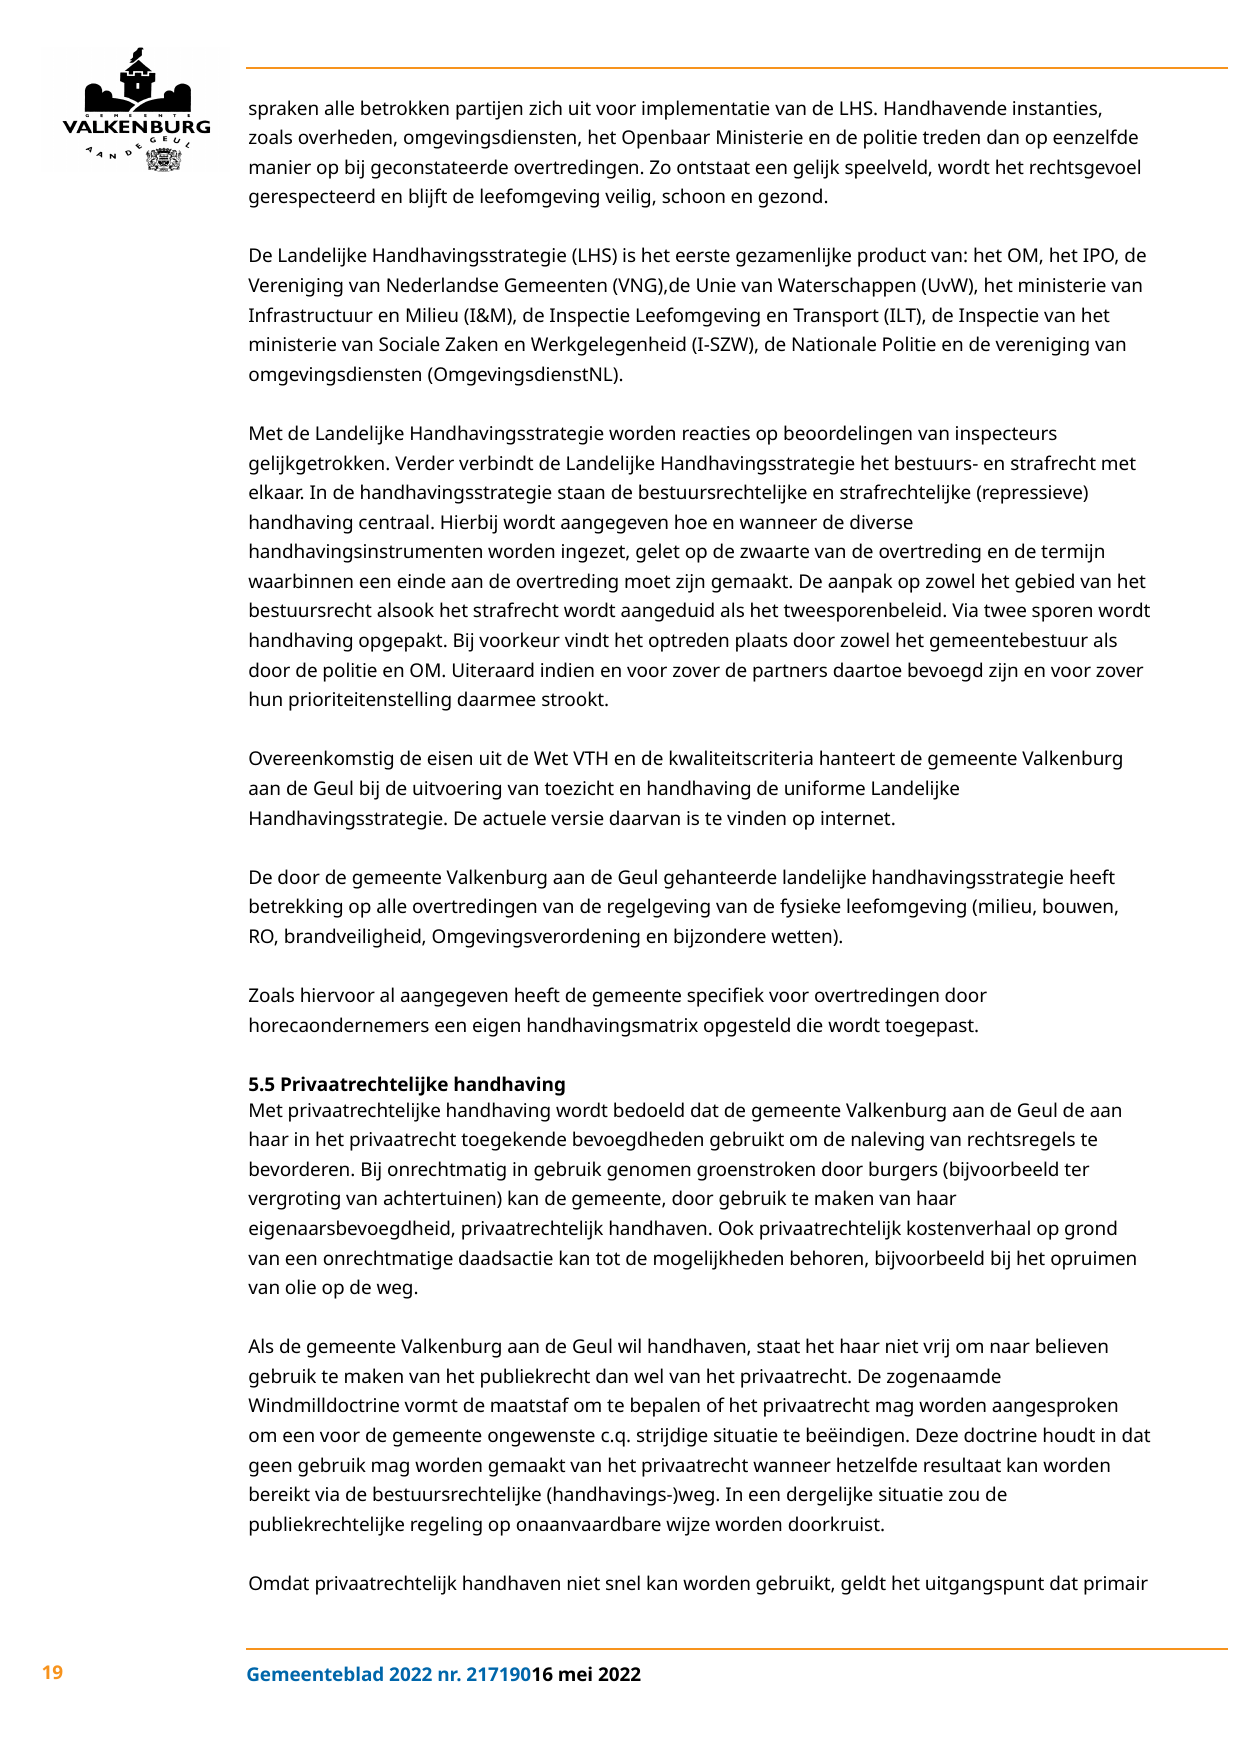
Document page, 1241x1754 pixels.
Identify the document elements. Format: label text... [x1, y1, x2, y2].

text Omdat privaatrechtelijk handhaven niet snel kan worden gebruikt, geldt het uitgangspunt dat primair [248, 1570, 1152, 1596]
text Als de gemeente Valkenburg aan de Geul wil handhaven, staat het haar niet vrij om naar believen gebruik te maken van het publiekrecht dan wel van het privaatrecht. De zogenaamde Windmilldoctrine vormt de maatstaf om te bepalen of het privaatrecht mag worden aangesproken om een voor de gemeente ongewenste c.q. strijdige situatie te beëindigen. Deze doctrine houdt in dat geen gebruik mag worden gemaakt van het privaatrecht wanneer hetzelfde resultaat kan worden bereikt via de bestuursrechtelijke (handhavings-)weg. In een dergelijke situatie zou de publiekrechtelijke regeling op onaanvaardbare wijze worden doorkruist. [248, 1333, 1152, 1537]
text Met privaatrechtelijke handhaving wordt bedoeld dat de gemeente Valkenburg aan de Geul de aan haar in het privaatrecht toegekende bevoegdheden gebruikt om de naleving van rechtsregels te bevorderen. Bij onrechtmatig in gebruik genomen groenstroken door burgers (bijvoorbeeld ter vergroting van achtertuinen) kan de gemeente, door gebruik te maken van haar eigenaarsbevoegdheid, privaatrechtelijk handhaven. Ook privaatrechtelijk kostenverhaal op grond van een onrechtmatige daadsactie kan tot de mogelijkheden behoren, bijvoorbeeld bij het opruimen van olie op de weg. [248, 1097, 1152, 1300]
text Overeenkomstig de eisen uit de Wet VTH en de kwaliteitscriteria hanteert de gemeente Valkenburg aan de Geul bij de uitvoering van toezicht en handhaving de uniforme Landelijke Handhavingsstrategie. De actuele versie daarvan is te vinden op internet. [248, 746, 1152, 831]
text 5.5 Privaatrechtelijke handhaving [248, 1071, 1152, 1097]
text Zoals hiervoor al aangegeven heeft de gemeente specifiek voor overtredingen door horecaondernemers een eigen handhavingsmatrix opgesteld die wordt toegepast. [248, 982, 1152, 1038]
text Met de Landelijke Handhavingsstrategie worden reacties op beoordelingen van inspecteurs gelijkgetrokken. Verder verbindt de Landelijke Handhavingsstrategie het bestuurs- en strafrecht met elkaar. In de handhavingsstrategie staan de bestuursrechtelijke en strafrechtelijke (repressieve) handhaving centraal. Hierbij wordt aangegeven hoe en wanneer de diverse handhavingsinstrumenten worden ingezet, gelet op de zwaarte van de overtreding en de termijn waarbinnen een einde aan de overtreding moet zijn gemaakt. De aanpak op zowel het gebied van het bestuursrecht alsook het strafrecht wordt aangeduid als het tweesporenbeleid. Via twee sporen wordt handhaving opgepakt. Bij voorkeur vindt het optreden plaats door zowel het gemeentebestuur als door de politie en OM. Uiteraard indien en voor zover de partners daartoe bevoegd zijn en voor zover hun prioriteitenstelling daarmee strookt. [248, 420, 1152, 712]
text De Landelijke Handhavingsstrategie (LHS) is het eerste gezamenlijke product van: het OM, het IPO, de Vereniging van Nederlandse Gemeenten (VNG),de Unie van Waterschappen (UvW), het ministerie van Infrastructuur en Milieu (I&M), de Inspectie Leefomgeving en Transport (ILT), de Inspectie van het ministerie van Sociale Zaken en Werkgelegenheid (I-SZW), de Nationale Politie en de vereniging van omgevingsdiensten (OmgevingsdienstNL). [248, 243, 1152, 387]
text spraken alle betrokken partijen zich uit voor implementatie van de LHS. Handhavende instanties, zoals overheden, omgevingsdiensten, het Openbaar Ministerie en de politie treden dan op eenzelfde manier op bij geconstateerde overtredingen. Zo ontstaat een gelijk speelveld, wordt het rechtsgevoel gerespecteerd en blijft de leefomgeving veilig, schoon en gezond. [248, 95, 1152, 209]
picture [41, 47, 231, 172]
text De door de gemeente Valkenburg aan de Geul gehanteerde landelijke handhavingsstrategie heeft betrekking op alle overtredingen van de regelgeving van de fysieke leefomgeving (milieu, bouwen, RO, brandveiligheid, Omgevingsverordening en bijzondere wetten). [248, 864, 1152, 949]
